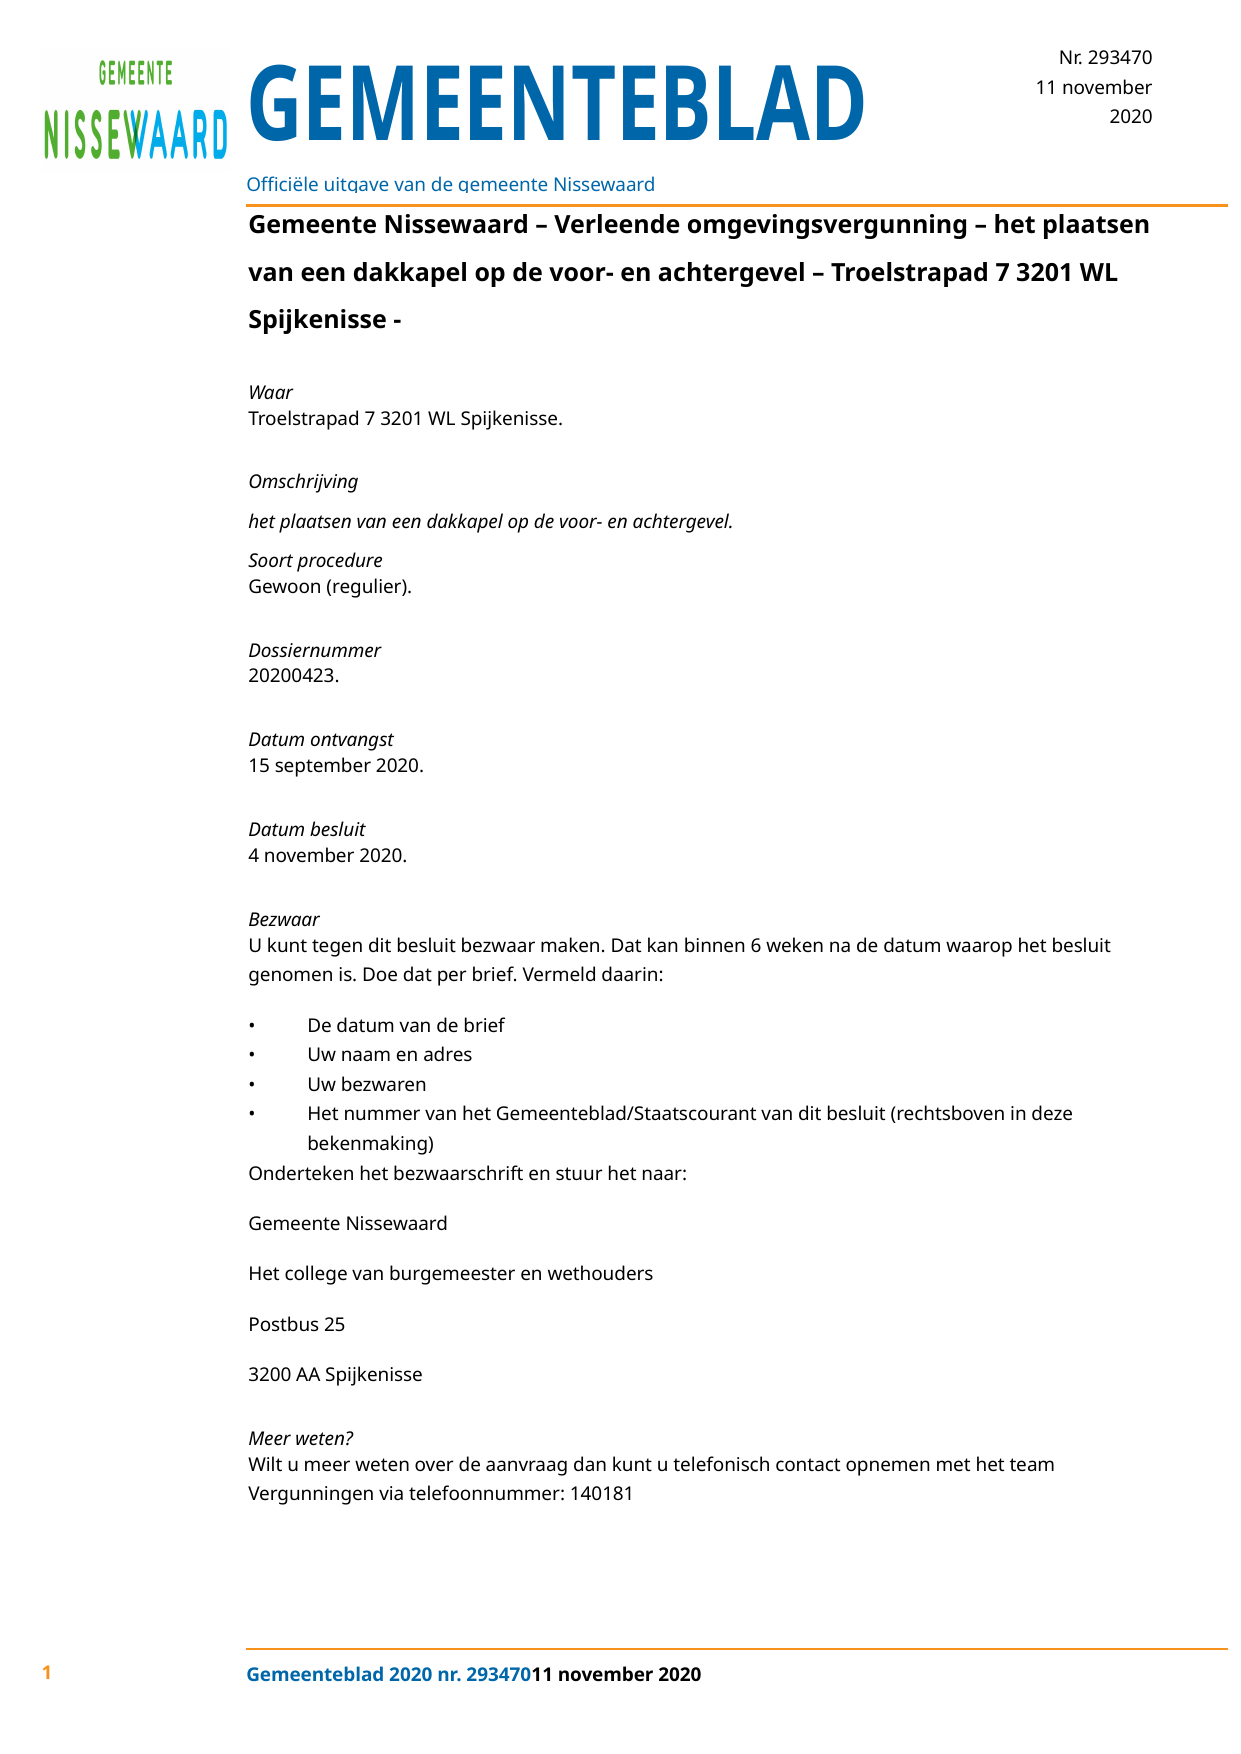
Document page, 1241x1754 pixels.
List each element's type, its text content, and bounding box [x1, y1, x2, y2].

text U kunt tegen dit besluit bezwaar maken. Dat kan binnen 6 weken na de datum waarop het besluit genomen is. Doe dat per brief. Vermeld daarin: [248, 932, 1152, 987]
text Soort procedure [248, 547, 1152, 573]
text Dossiernummer [248, 637, 1152, 663]
text 3200 AA Spijkenisse [248, 1361, 1152, 1387]
text Bezwaar [248, 906, 1152, 932]
text Meer weten? [248, 1425, 1152, 1451]
text Troelstrapad 7 3201 WL Spijkenisse. [248, 405, 1152, 431]
text Waar [248, 379, 1152, 405]
text Gewoon (regulier). [248, 573, 1152, 599]
text 20200423. [248, 663, 1152, 688]
text 4 november 2020. [248, 842, 1152, 868]
list Uw bezwaren [248, 1071, 1152, 1097]
text Onderteken het bezwaarschrift en stuur het naar: [248, 1160, 1152, 1185]
text Gemeente Nissewaard – Verleende omgevingsvergunning – het plaatsen van een dakkapel op de voor- en achtergevel – Troelstrapad 7 3201 WL Spijkenisse - [248, 207, 1152, 336]
text Datum ontvangst [248, 727, 1152, 752]
text het plaatsen van een dakkapel op de voor- en achtergevel. [248, 508, 1152, 534]
text Datum besluit [248, 816, 1152, 842]
text Gemeente Nissewaard [248, 1210, 1152, 1236]
text Het college van burgemeester en wethouders [248, 1261, 1152, 1286]
text 15 september 2020. [248, 752, 1152, 778]
text Wilt u meer weten over de aanvraag dan kunt u telefonisch contact opnemen met het team Vergunningen via telefoonnummer: 140181 [248, 1451, 1152, 1506]
text Omschrijving [248, 469, 1152, 494]
text Postbus 25 [248, 1311, 1152, 1337]
list Het nummer van het Gemeenteblad/Staatscourant van dit besluit (rechtsboven in deze bekenmaking) [248, 1101, 1152, 1156]
list Uw naam en adres [248, 1041, 1152, 1067]
list De datum van de brief [248, 1012, 1152, 1037]
picture [41, 47, 231, 172]
